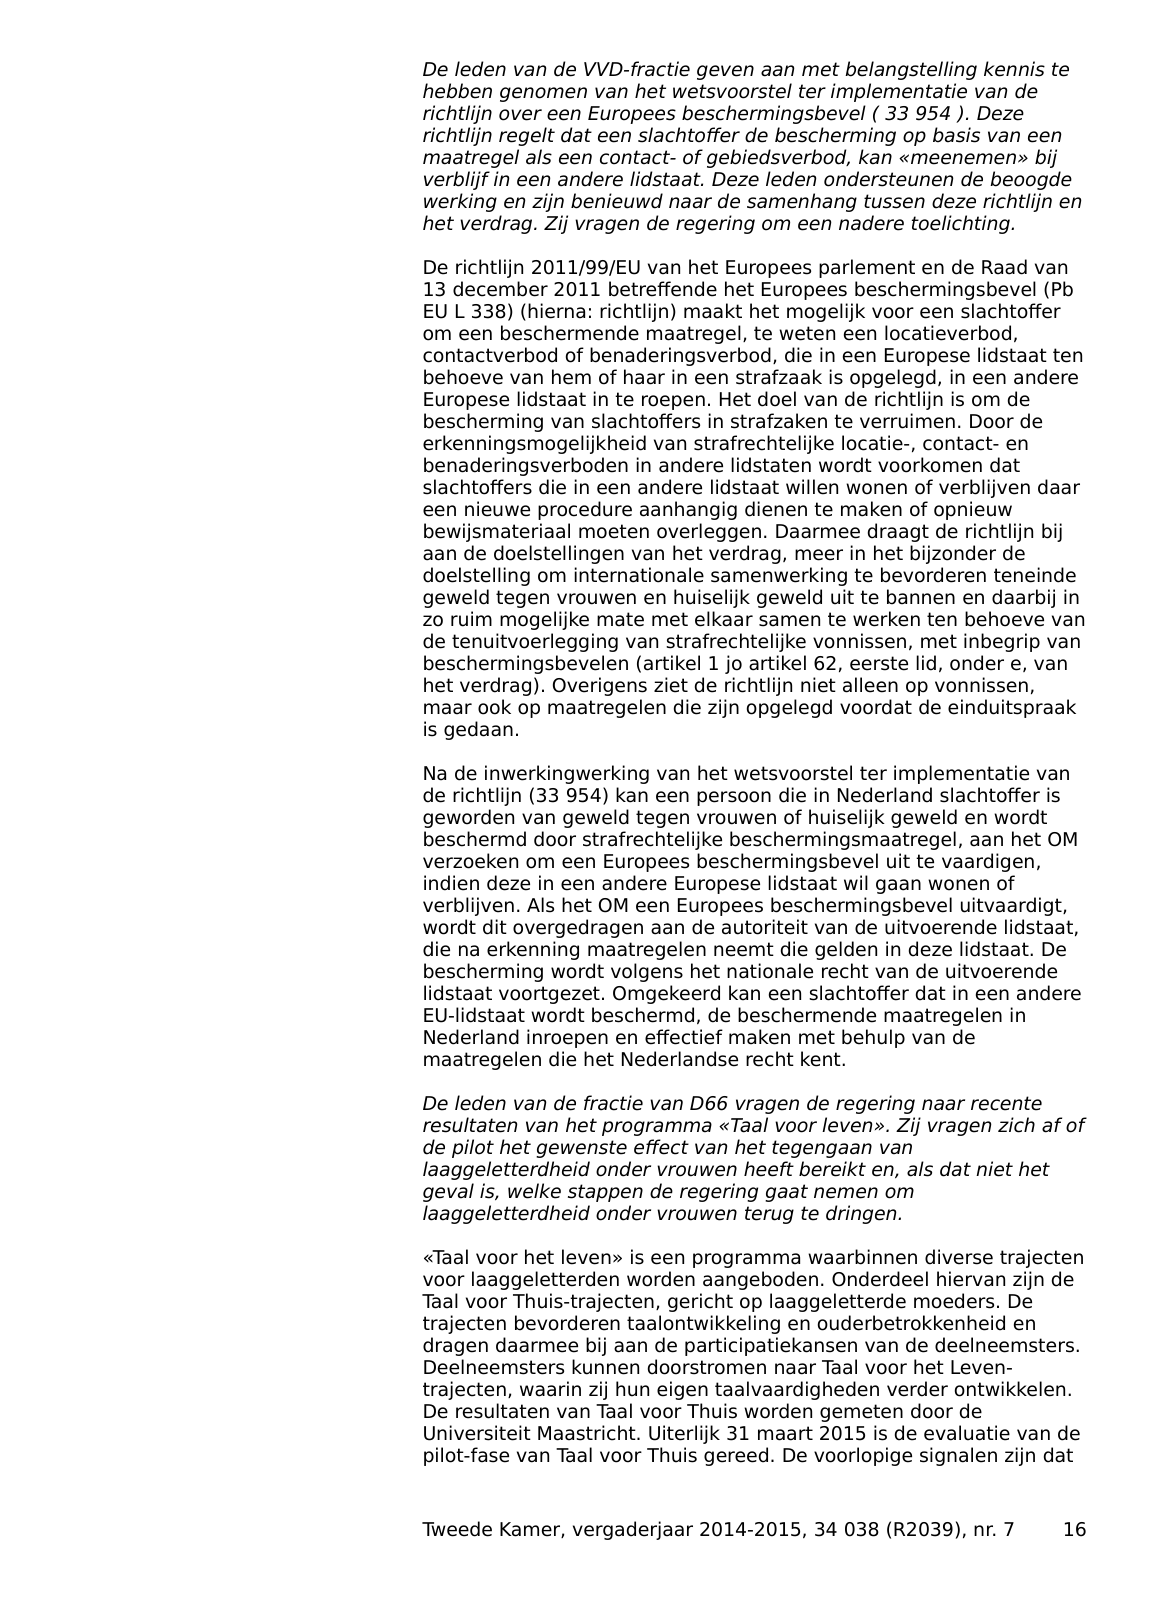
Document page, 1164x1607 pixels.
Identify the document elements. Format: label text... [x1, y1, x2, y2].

text De richtlijn 2011/99/EU van het Europees parlement en de Raad van 13 december 2011 betreffende het Europees beschermingsbevel (Pb EU L 338) (hierna: richtlijn) maakt het mogelijk voor een slachtoffer om een beschermende maatregel, te weten een locatieverbod, contactverbod of benaderingsverbod, die in een Europese lidstaat ten behoeve van hem of haar in een strafzaak is opgelegd, in een andere Europese lidstaat in te roepen. Het doel van de richtlijn is om de bescherming van slachtoffers in strafzaken te verruimen. Door de erkenningsmogelijkheid van strafrechtelijke locatie-, contact- en benaderingsverboden in andere lidstaten wordt voorkomen dat slachtoffers die in een andere lidstaat willen wonen of verblijven daar een nieuwe procedure aanhangig dienen te maken of opnieuw bewijsmateriaal moeten overleggen. Daarmee draagt de richtlijn bij aan de doelstellingen van het verdrag, meer in het bijzonder de doelstelling om internationale samenwerking te bevorderen teneinde geweld tegen vrouwen en huiselijk geweld uit te bannen en daarbij in zo ruim mogelijke mate met elkaar samen te werken ten behoeve van de tenuitvoerlegging van strafrechtelijke vonnissen, met inbegrip van beschermingsbevelen (artikel 1 jo artikel 62, eerste lid, onder e, van het verdrag). Overigens ziet de richtlijn niet alleen op vonnissen, maar ook op maatregelen die zijn opgelegd voordat de einduitspraak is gedaan. [422, 257, 1087, 741]
text «Taal voor het leven» is een programma waarbinnen diverse trajecten voor laaggeletterden worden aangeboden. Onderdeel hiervan zijn de Taal voor Thuis-trajecten, gericht op laaggeletterde moeders. De trajecten bevorderen taalontwikkeling en ouderbetrokkenheid en dragen daarmee bij aan de participatiekansen van de deelneemsters. Deelneemsters kunnen doorstromen naar Taal voor het Leven-trajecten, waarin zij hun eigen taalvaardigheden verder ontwikkelen. De resultaten van Taal voor Thuis worden gemeten door de Universiteit Maastricht. Uiterlijk 31 maart 2015 is de evaluatie van de pilot-fase van Taal voor Thuis gereed. De voorlopige signalen zijn dat [422, 1247, 1087, 1467]
text De leden van de VVD-fractie geven aan met belangstelling kennis te hebben genomen van het wetsvoorstel ter implementatie van de richtlijn over een Europees beschermingsbevel ( 33 954 ). Deze richtlijn regelt dat een slachtoffer de bescherming op basis van een maatregel als een contact- of gebiedsverbod, kan «meenemen» bij verblijf in een andere lidstaat. Deze leden ondersteunen de beoogde werking en zijn benieuwd naar de samenhang tussen deze richtlijn en het verdrag. Zij vragen de regering om een nadere toelichting. [422, 59, 1087, 235]
text Na de inwerkingwerking van het wetsvoorstel ter implementatie van de richtlijn (33 954) kan een persoon die in Nederland slachtoffer is geworden van geweld tegen vrouwen of huiselijk geweld en wordt beschermd door strafrechtelijke beschermingsmaatregel, aan het OM verzoeken om een Europees beschermingsbevel uit te vaardigen, indien deze in een andere Europese lidstaat wil gaan wonen of verblijven. Als het OM een Europees beschermingsbevel uitvaardigt, wordt dit overgedragen aan de autoriteit van de uitvoerende lidstaat, die na erkenning maatregelen neemt die gelden in deze lidstaat. De bescherming wordt volgens het nationale recht van de uitvoerende lidstaat voortgezet. Omgekeerd kan een slachtoffer dat in een andere EU-lidstaat wordt beschermd, de beschermende maatregelen in Nederland inroepen en effectief maken met behulp van de maatregelen die het Nederlandse recht kent. [422, 763, 1087, 1071]
text De leden van de fractie van D66 vragen de regering naar recente resultaten van het programma «Taal voor leven». Zij vragen zich af of de pilot het gewenste effect van het tegengaan van laaggeletterdheid onder vrouwen heeft bereikt en, als dat niet het geval is, welke stappen de regering gaat nemen om laaggeletterdheid onder vrouwen terug te dringen. [422, 1093, 1087, 1224]
